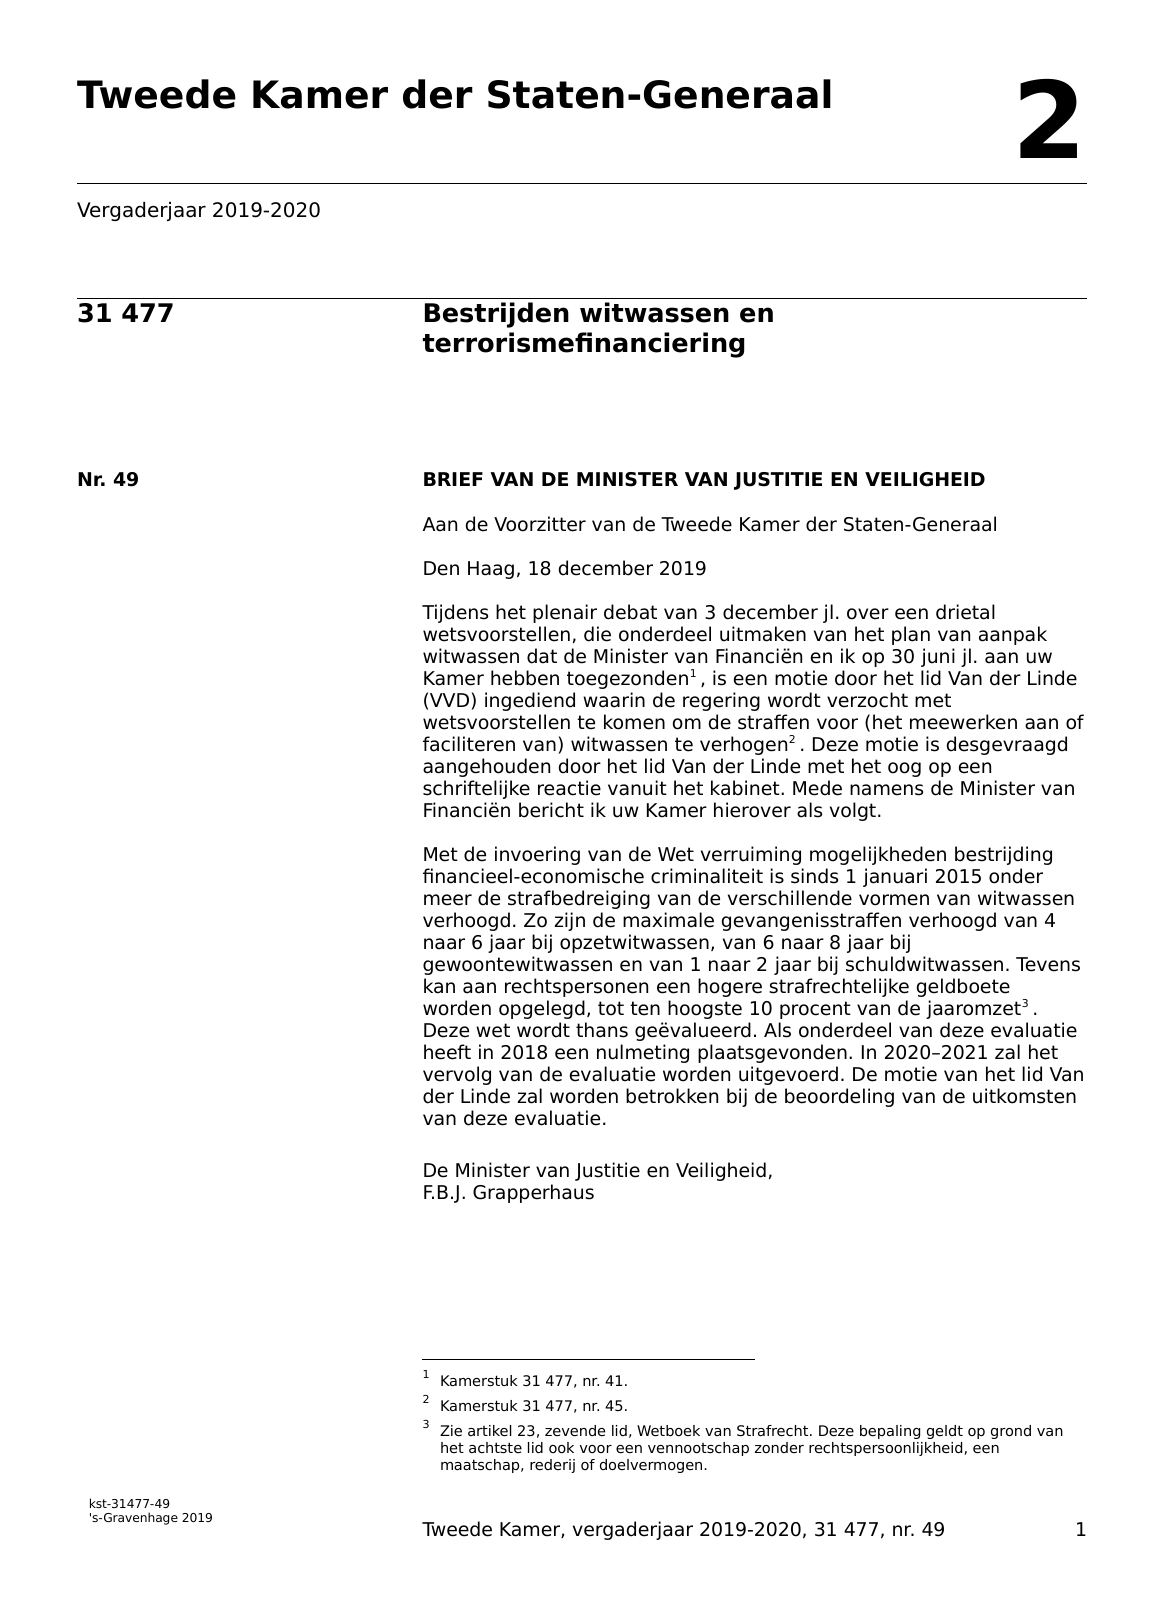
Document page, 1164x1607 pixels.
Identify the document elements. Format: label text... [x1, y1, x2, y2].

table_header 2 [886, 59, 1087, 183]
text De Minister van Justitie en Veiligheid, F.B.J. Grapperhaus [422, 1159, 1087, 1203]
text Met de invoering van de Wet verruiming mogelijkheden bestrijding financieel-economische criminaliteit is sinds 1 januari 2015 onder meer de strafbedreiging van de verschillende vormen van witwassen verhoogd. Zo zijn de maximale gevangenisstraffen verhoogd van 4 naar 6 jaar bij opzetwitwassen, van 6 naar 8 jaar bij gewoontewitwassen en van 1 naar 2 jaar bij schuldwitwassen. Tevens kan aan rechtspersonen een hogere strafrechtelijke geldboete worden opgelegd, tot ten hoogste 10 procent van de jaaromzet. Deze wet wordt thans geëvalueerd. Als onderdeel van deze evaluatie heeft in 2018 een nulmeting plaatsgevonden. In 2020–2021 zal het vervolg van de evaluatie worden uitgevoerd. De motie van het lid Van der Linde zal worden betrokken bij de beoordeling van de uitkomsten van deze evaluatie. [422, 844, 1087, 1129]
text Tijdens het plenair debat van 3 december jl. over een drietal wetsvoorstellen, die onderdeel uitmaken van het plan van aanpak witwassen dat de Minister van Financiën en ik op 30 juni jl. aan uw Kamer hebben toegezonden, is een motie door het lid Van der Linde (VVD) ingediend waarin de regering wordt verzocht met wetsvoorstellen te komen om de straffen voor (het meewerken aan of faciliteren van) witwassen te verhogen. Deze motie is desgevraagd aangehouden door het lid Van der Linde met het oog op een schriftelijke reactie vanuit het kabinet. Mede namens de Minister van Financiën bericht ik uw Kamer hierover als volgt. [422, 602, 1087, 822]
subtitle Nr. 49 BRIEF VAN DE MINISTER VAN JUSTITIE EN VEILIGHEID [77, 469, 1087, 491]
text Den Haag, 18 december 2019 [422, 558, 1087, 580]
text Kamerstuk 31 477, nr. 45. [422, 1393, 1087, 1416]
subtitle 31 477 Bestrijden witwassen en terrorismefinanciering [77, 299, 1087, 358]
text Zie artikel 23, zevende lid, Wetboek van Strafrecht. Deze bepaling geldt op grond van het achtste lid ook voor een vennootschap zonder rechtspersoonlijkheid, een maatschap, rederij of doelvermogen. [422, 1418, 1087, 1474]
text Kamerstuk 31 477, nr. 41. [422, 1368, 1087, 1391]
table_cell Vergaderjaar 2019-2020 [77, 184, 1087, 298]
table_header Tweede Kamer der Staten-Generaal [77, 59, 886, 183]
text Aan de Voorzitter van de Tweede Kamer der Staten-Generaal [422, 513, 1087, 536]
text kst-31477-49 [88, 1497, 323, 1511]
text 's-Gravenhage 2019 [88, 1511, 323, 1525]
